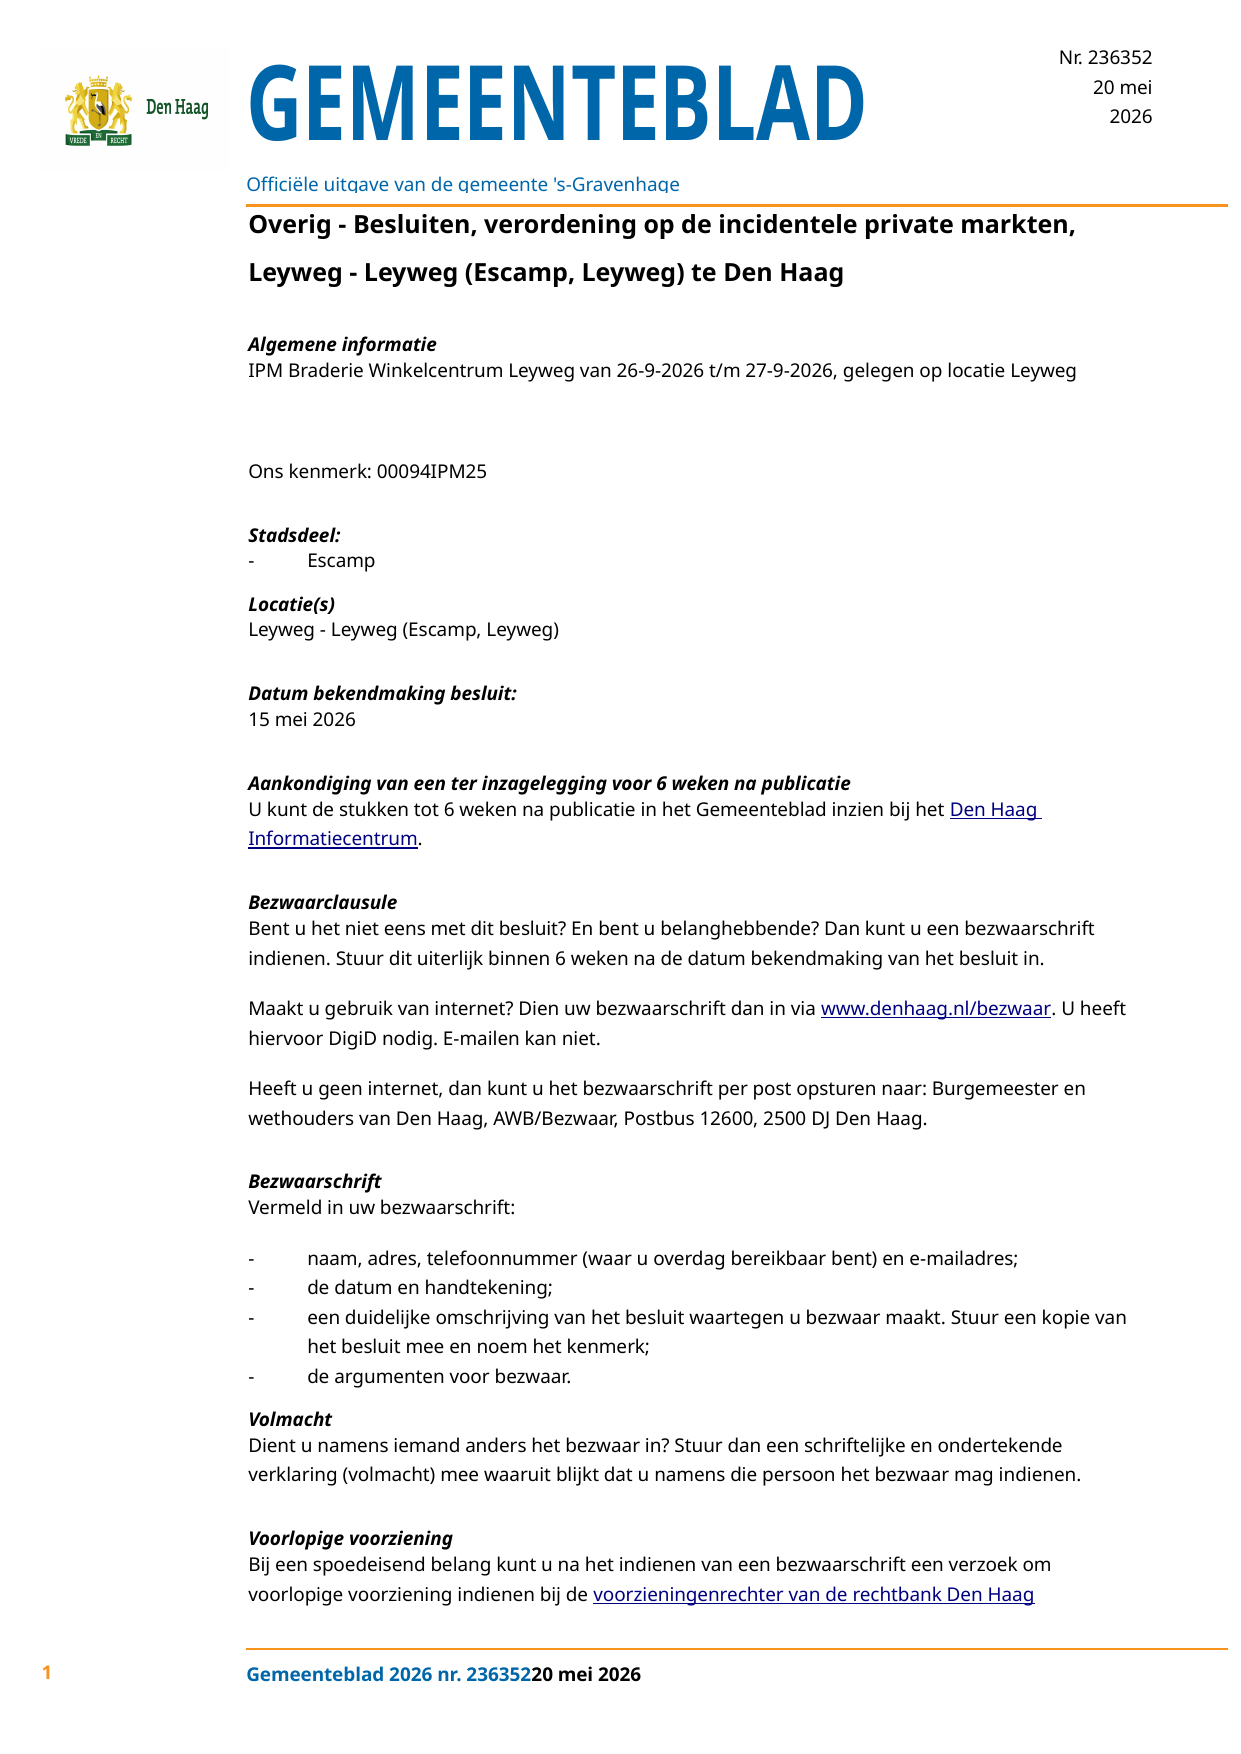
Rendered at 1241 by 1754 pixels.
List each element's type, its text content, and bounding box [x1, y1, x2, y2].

text Bezwaarschrift [248, 1169, 1152, 1194]
text Ons kenmerk: 00094IPM25 [248, 458, 1152, 484]
list de datum en handtekening; [248, 1274, 1152, 1300]
text Voorlopige voorziening [248, 1526, 1152, 1551]
text Vermeld in uw bezwaarschrift: [248, 1194, 1152, 1220]
text Volmacht [248, 1406, 1152, 1432]
text Heeft u geen internet, dan kunt u het bezwaarschrift per post opsturen naar: Burgemeester en wethouders van Den Haag, AWB/Bezwaar, Postbus 12600, 2500 DJ Den Haag. [248, 1075, 1152, 1131]
text Datum bekendmaking besluit: [248, 681, 1152, 706]
text U kunt de stukken tot 6 weken na publicatie in het Gemeenteblad inzien bij het Den Haag Informatiecentrum. [248, 796, 1152, 851]
text Stadsdeel: [248, 522, 1152, 548]
text Bij een spoedeisend belang kunt u na het indienen van een bezwaarschrift een verzoek om voorlopige voorziening indienen bij de voorzieningenrechter van de rechtbank Den Haag [248, 1551, 1152, 1607]
text Bezwaarclausule [248, 889, 1152, 915]
text Algemene informatie [248, 331, 1152, 357]
list Escamp [248, 548, 1152, 573]
picture [41, 47, 231, 172]
list de argumenten voor bezwaar. [248, 1363, 1152, 1389]
text Maakt u gebruik van internet? Dien uw bezwaarschrift dan in via www.denhaag.nl/bezwaar. U heeft hiervoor DigiD nodig. E-mailen kan niet. [248, 995, 1152, 1051]
text IPM Braderie Winkelcentrum Leyweg van 26-9-2026 t/m 27-9-2026, gelegen op locatie Leyweg [248, 357, 1152, 383]
text 15 mei 2026 [248, 706, 1152, 732]
text Locatie(s) [248, 591, 1152, 617]
text Bent u het niet eens met dit besluit? En bent u belanghebbende? Dan kunt u een bezwaarschrift indienen. Stuur dit uiterlijk binnen 6 weken na de datum bekendmaking van het besluit in. [248, 915, 1152, 971]
list een duidelijke omschrijving van het besluit waartegen u bezwaar maakt. Stuur een kopie van het besluit mee en noem het kenmerk; [248, 1304, 1152, 1359]
list naam, adres, telefoonnummer (waar u overdag bereikbaar bent) en e-mailadres; [248, 1245, 1152, 1271]
text Aankondiging van een ter inzagelegging voor 6 weken na publicatie [248, 770, 1152, 796]
text Leyweg - Leyweg (Escamp, Leyweg) [248, 617, 1152, 642]
text Dient u namens iemand anders het bezwaar in? Stuur dan een schriftelijke en ondertekende verklaring (volmacht) mee waaruit blijkt dat u namens die persoon het bezwaar mag indienen. [248, 1432, 1152, 1487]
text Overig - Besluiten, verordening op de incidentele private markten, Leyweg - Leyweg (Escamp, Leyweg) te Den Haag [248, 207, 1152, 288]
